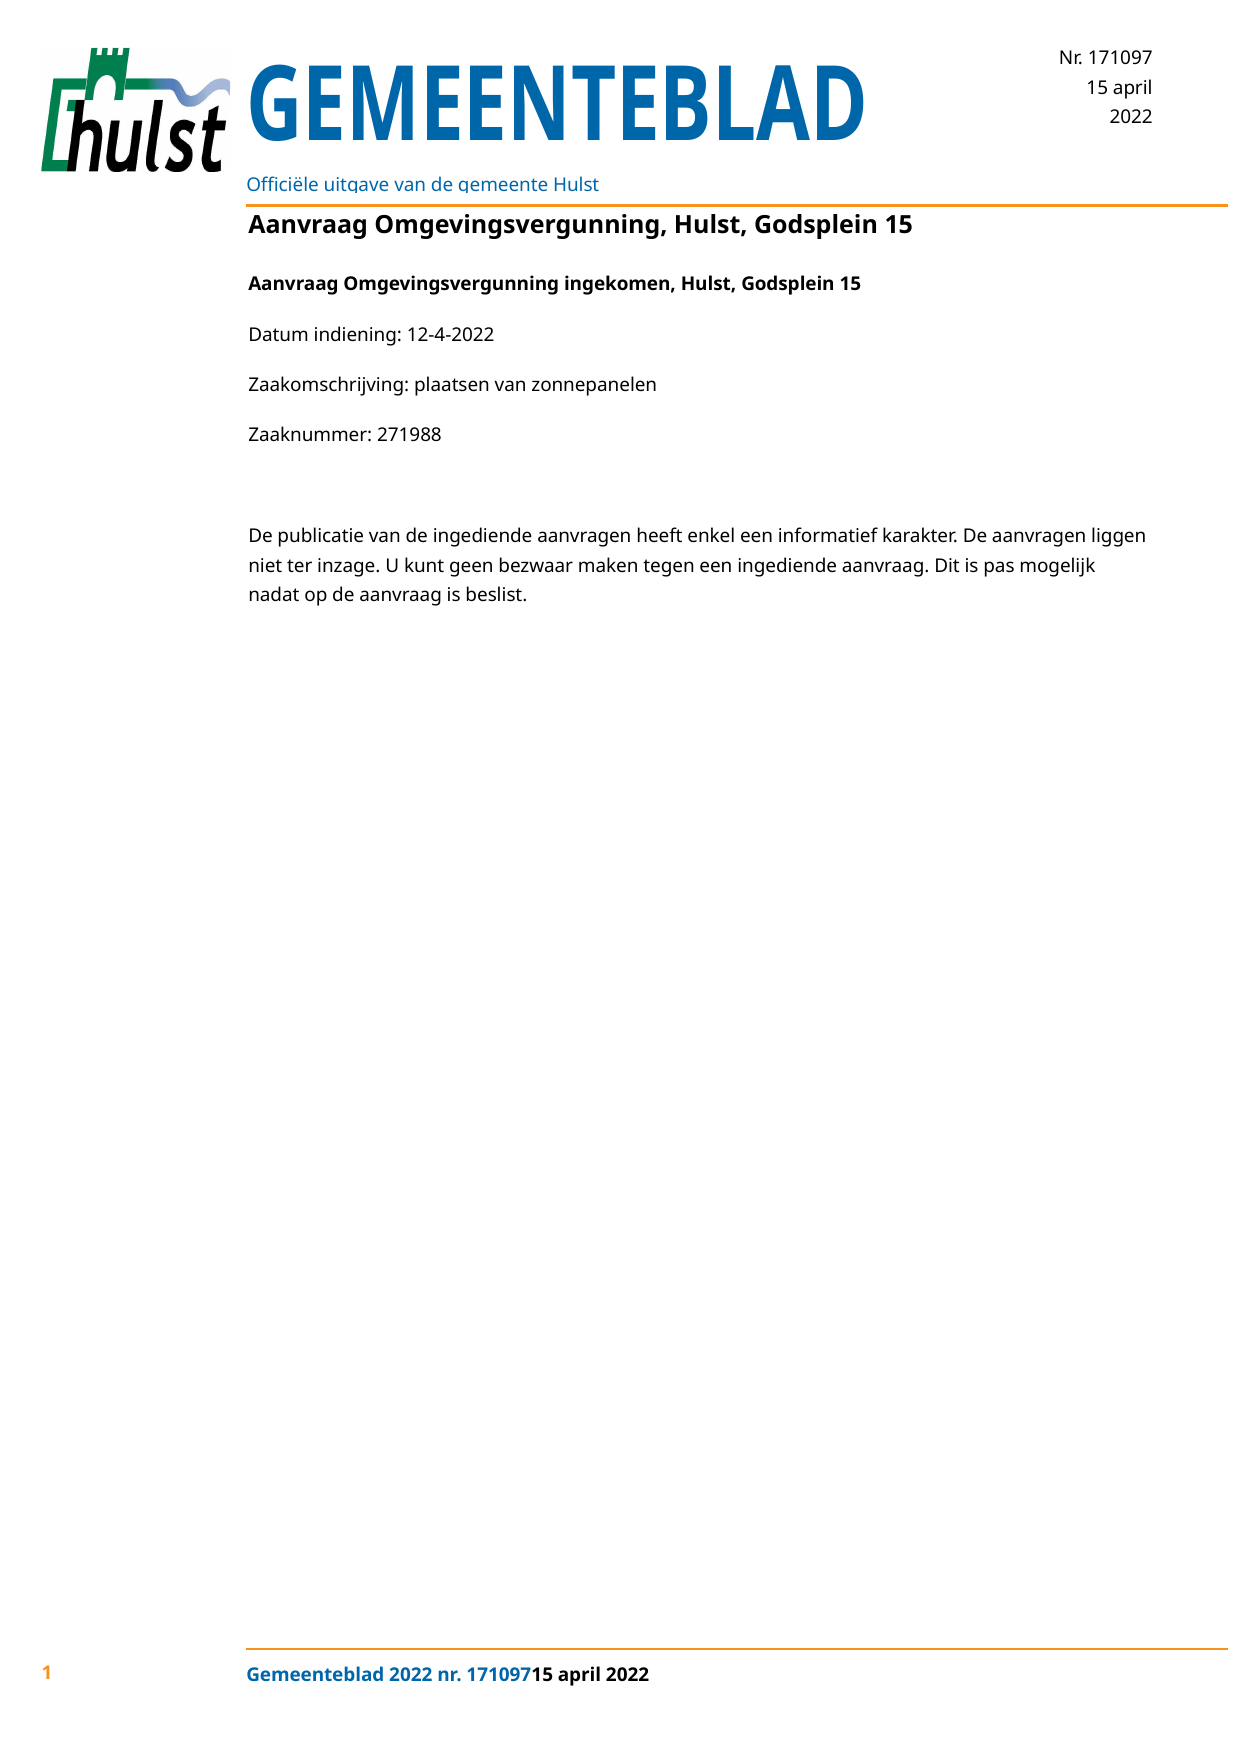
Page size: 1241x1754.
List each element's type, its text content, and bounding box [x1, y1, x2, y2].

text Zaakomschrijving: plaatsen van zonnepanelen [248, 371, 1152, 397]
picture [41, 47, 231, 172]
text Datum indiening: 12-4-2022 [248, 321, 1152, 346]
text Aanvraag Omgevingsvergunning, Hulst, Godsplein 15 [248, 207, 1152, 241]
text De publicatie van de ingediende aanvragen heeft enkel een informatief karakter. De aanvragen liggen niet ter inzage. U kunt geen bezwaar maken tegen een ingediende aanvraag. Dit is pas mogelijk nadat op de aanvraag is beslist. [248, 522, 1152, 607]
text Zaaknummer: 271988 [248, 422, 1152, 447]
text Aanvraag Omgevingsvergunning ingekomen, Hulst, Godsplein 15 [248, 270, 1152, 296]
